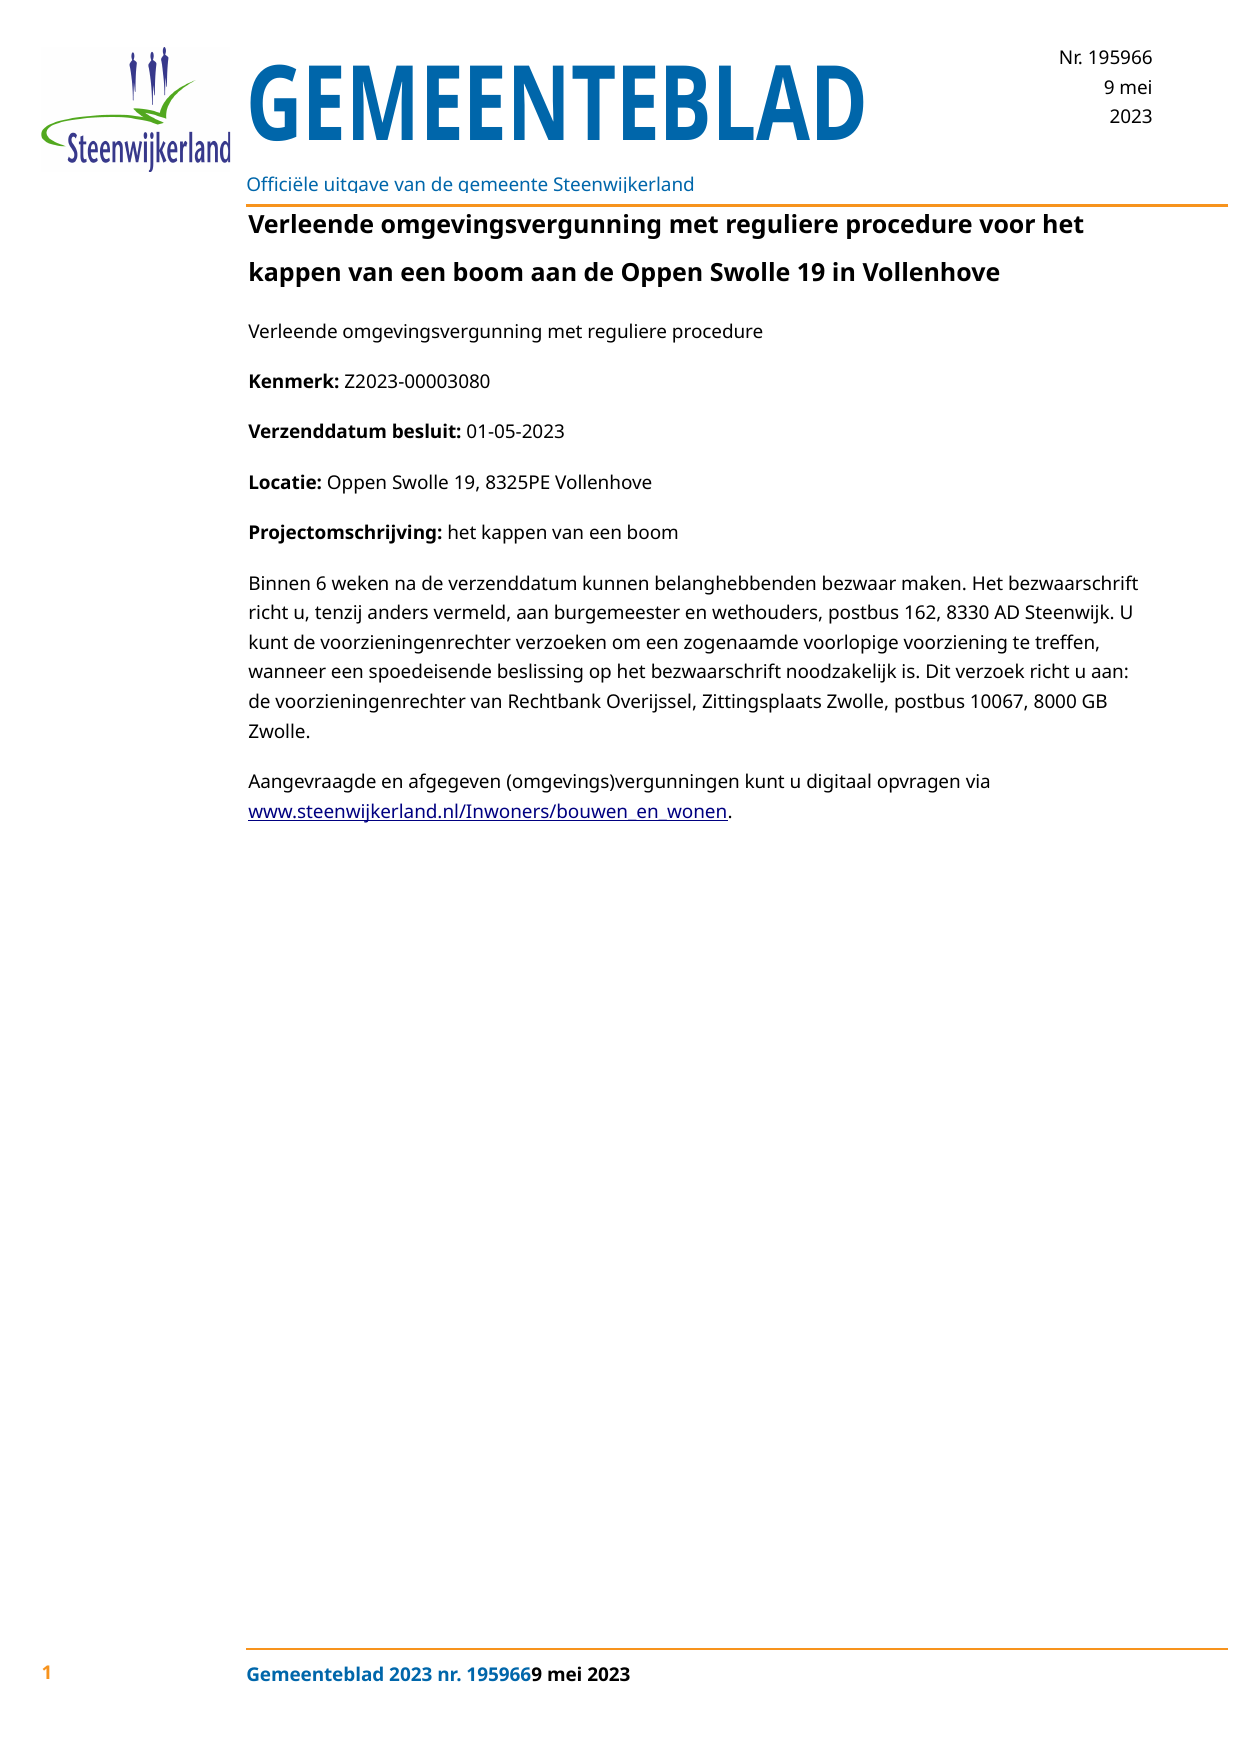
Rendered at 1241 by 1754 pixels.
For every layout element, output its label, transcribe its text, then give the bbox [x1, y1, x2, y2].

text Projectomschrijving: het kappen van een boom [248, 519, 1152, 545]
text Verzenddatum besluit: 01-05-2023 [248, 419, 1152, 444]
text Verleende omgevingsvergunning met reguliere procedure [248, 318, 1152, 344]
text Aangevraagde en afgegeven (omgevings)vergunningen kunt u digitaal opvragen via www.steenwijkerland.nl/Inwoners/bouwen_en_wonen. [248, 768, 1152, 824]
text Locatie: Oppen Swolle 19, 8325PE Vollenhove [248, 469, 1152, 495]
text Verleende omgevingsvergunning met reguliere procedure voor het kappen van een boom aan de Oppen Swolle 19 in Vollenhove [248, 207, 1152, 288]
picture [41, 47, 231, 172]
text Kenmerk: Z2023-00003080 [248, 368, 1152, 394]
text Binnen 6 weken na de verzenddatum kunnen belanghebbenden bezwaar maken. Het bezwaarschrift richt u, tenzij anders vermeld, aan burgemeester en wethouders, postbus 162, 8330 AD Steenwijk. U kunt de voorzieningenrechter verzoeken om een zogenaamde voorlopige voorziening te treffen, wanneer een spoedeisende beslissing op het bezwaarschrift noodzakelijk is. Dit verzoek richt u aan: de voorzieningenrechter van Rechtbank Overijssel, Zittingsplaats Zwolle, postbus 10067, 8000 GB Zwolle. [248, 570, 1152, 744]
